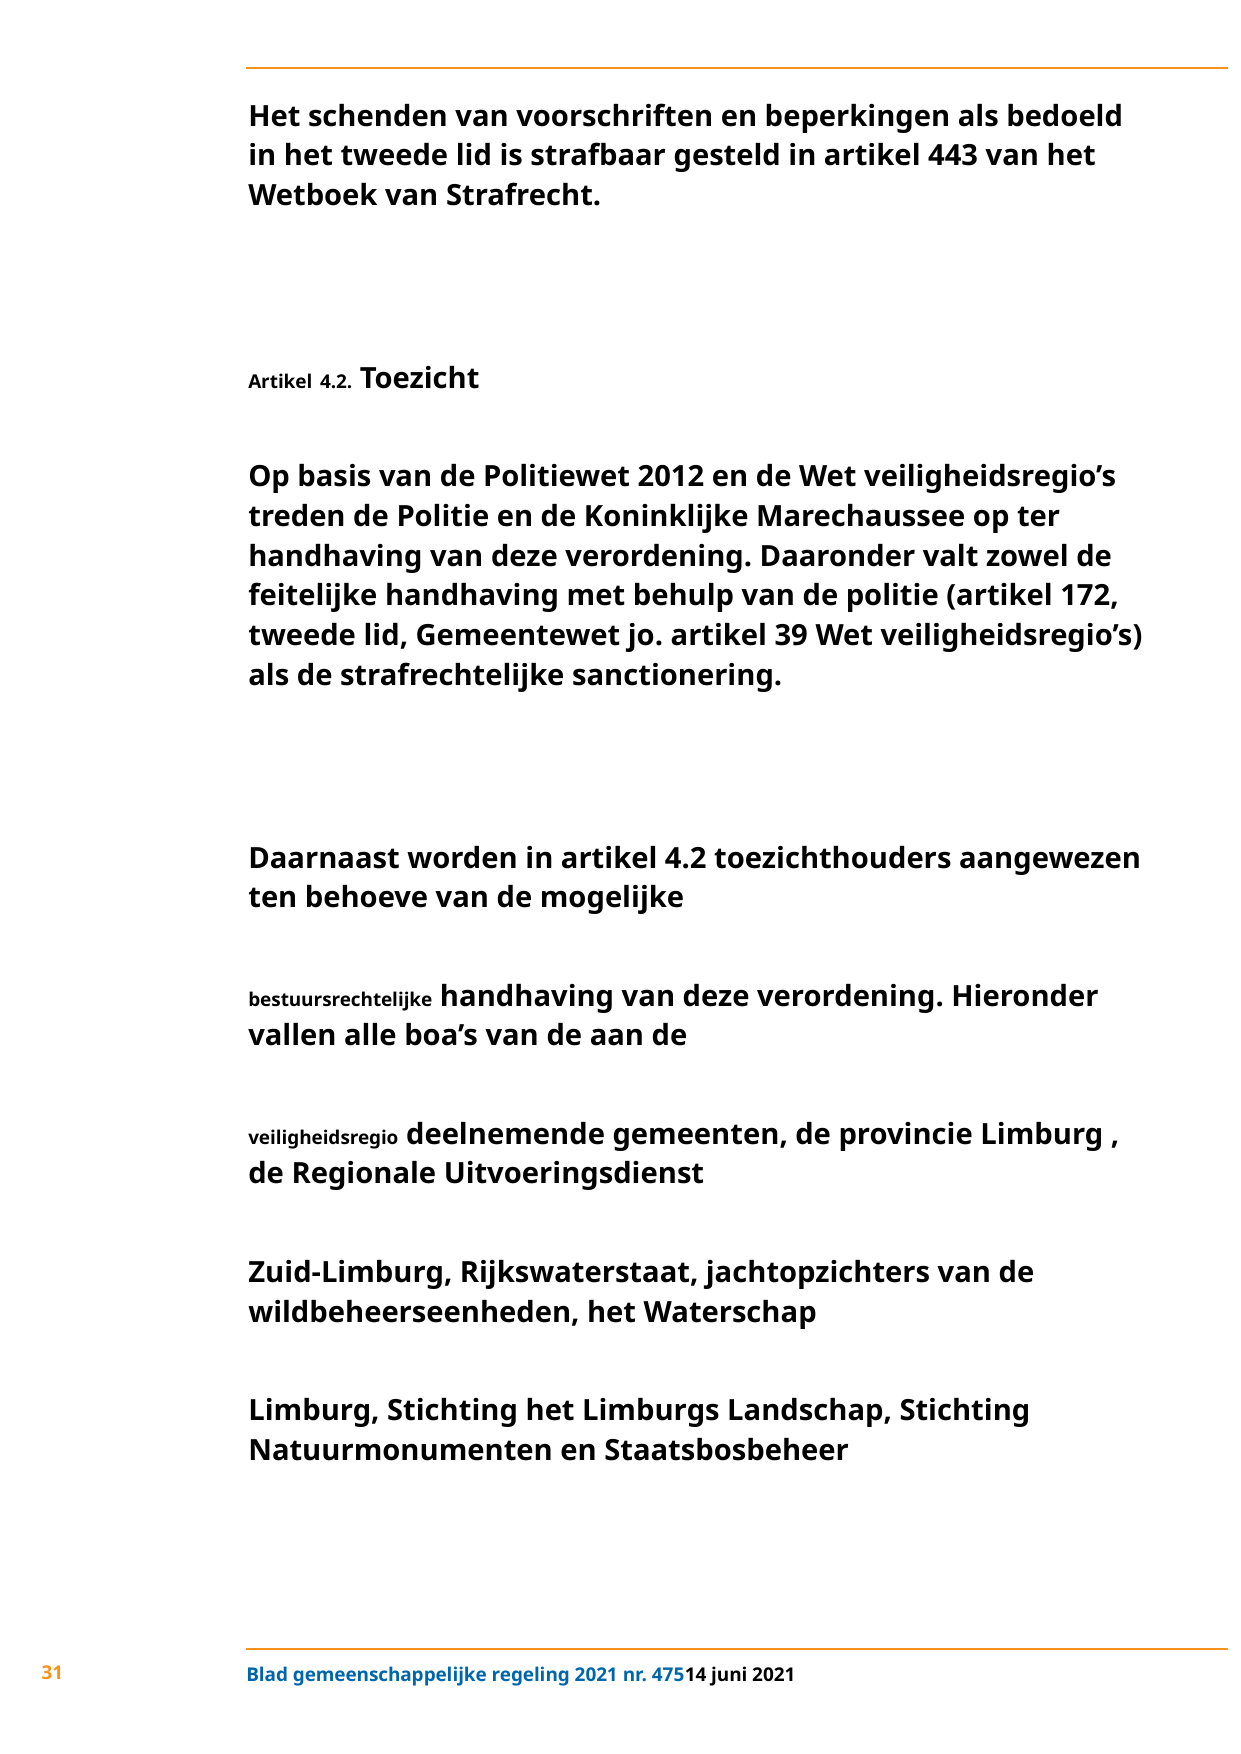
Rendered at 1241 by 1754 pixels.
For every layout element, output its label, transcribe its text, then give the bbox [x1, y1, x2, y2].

text Daarnaast worden in artikel 4.2 toezichthouders aangewezen ten behoeve van de mogelijke [248, 837, 1152, 916]
text Zuid-Limburg, Rijkswaterstaat, jachtopzichters van de wildbeheerseenheden, het Waterschap [248, 1251, 1152, 1331]
picture [41, 47, 231, 172]
text Artikel 4.2. Toezicht [248, 357, 1152, 397]
text Het schenden van voorschriften en beperkingen als bedoeld in het tweede lid is strafbaar gesteld in artikel 443 van het Wetboek van Strafrecht. [248, 95, 1152, 214]
text Limburg, Stichting het Limburgs Landschap, Stichting Natuurmonumenten en Staatsbosbeheer [248, 1389, 1152, 1469]
text veiligheidsregio deelnemende gemeenten, de provincie Limburg , de Regionale Uitvoeringsdienst [248, 1113, 1152, 1192]
text Op basis van de Politiewet 2012 en de Wet veiligheidsregio’s treden de Politie en de Koninklijke Marechaussee op ter handhaving van deze verordening. Daaronder valt zowel de feitelijke handhaving met behulp van de politie (artikel 172, tweede lid, Gemeentewet jo. artikel 39 Wet veiligheidsregio’s) als de strafrechtelijke sanctionering. [248, 456, 1152, 694]
text bestuursrechtelijke handhaving van deze verordening. Hieronder vallen alle boa’s van de aan de [248, 975, 1152, 1054]
